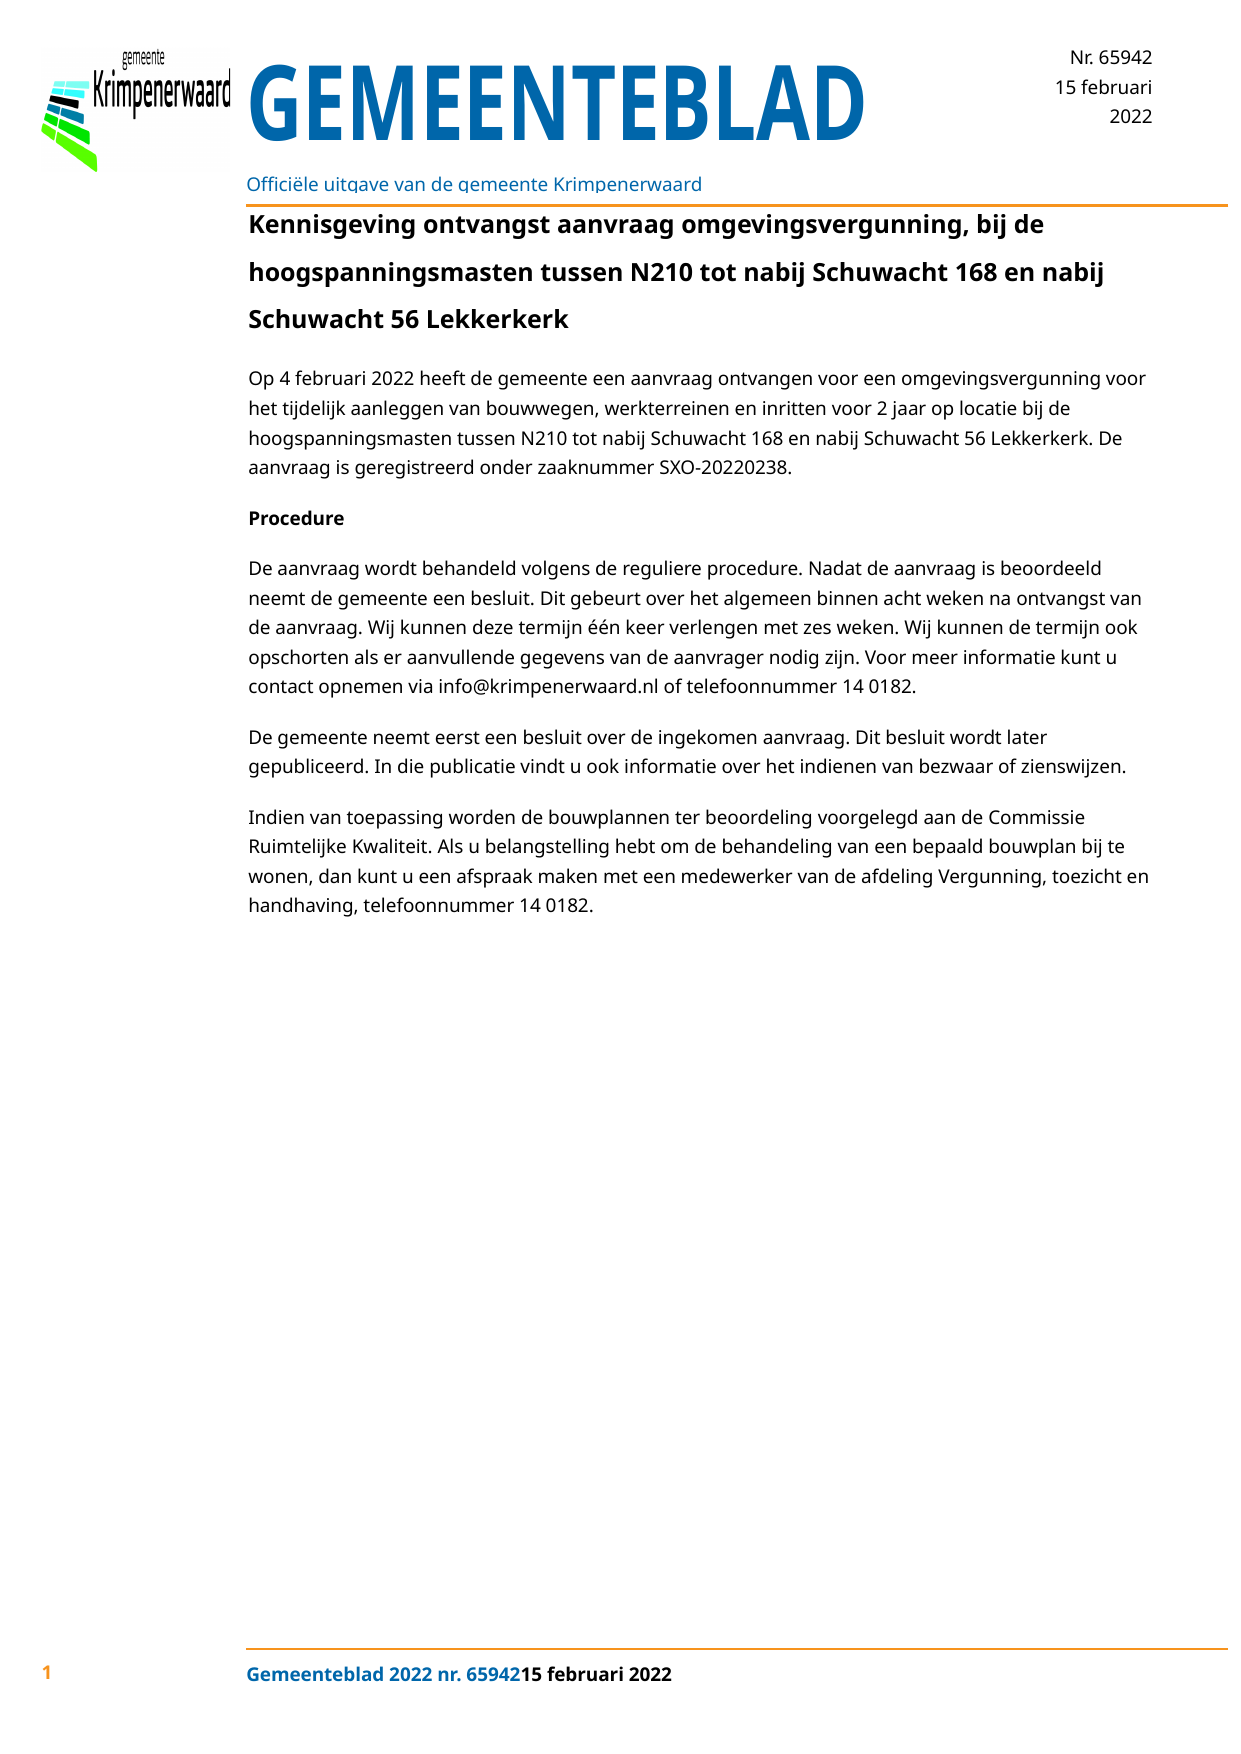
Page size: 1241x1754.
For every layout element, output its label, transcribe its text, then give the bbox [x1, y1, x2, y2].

text Kennisgeving ontvangst aanvraag omgevingsvergunning, bij de hoogspanningsmasten tussen N210 tot nabij Schuwacht 168 en nabij Schuwacht 56 Lekkerkerk [248, 207, 1152, 336]
text Op 4 februari 2022 heeft de gemeente een aanvraag ontvangen voor een omgevingsvergunning voor het tijdelijk aanleggen van bouwwegen, werkterreinen en inritten voor 2 jaar op locatie bij de hoogspanningsmasten tussen N210 tot nabij Schuwacht 168 en nabij Schuwacht 56 Lekkerkerk. De aanvraag is geregistreerd onder zaaknummer SXO-20220238. [248, 366, 1152, 480]
picture [41, 47, 231, 172]
text De aanvraag wordt behandeld volgens de reguliere procedure. Nadat de aanvraag is beoordeeld neemt de gemeente een besluit. Dit gebeurt over het algemeen binnen acht weken na ontvangst van de aanvraag. Wij kunnen deze termijn één keer verlengen met zes weken. Wij kunnen de termijn ook opschorten als er aanvullende gegevens van de aanvrager nodig zijn. Voor meer informatie kunt u contact opnemen via info@krimpenerwaard.nl of telefoonnummer 14 0182. [248, 555, 1152, 699]
text Procedure [248, 505, 1152, 530]
text Indien van toepassing worden de bouwplannen ter beoordeling voorgelegd aan de Commissie Ruimtelijke Kwaliteit. Als u belangstelling hebt om de behandeling van een bepaald bouwplan bij te wonen, dan kunt u een afspraak maken met een medewerker van de afdeling Vergunning, toezicht en handhaving, telefoonnummer 14 0182. [248, 804, 1152, 918]
text De gemeente neemt eerst een besluit over de ingekomen aanvraag. Dit besluit wordt later gepubliceerd. In die publicatie vindt u ook informatie over het indienen van bezwaar of zienswijzen. [248, 724, 1152, 779]
